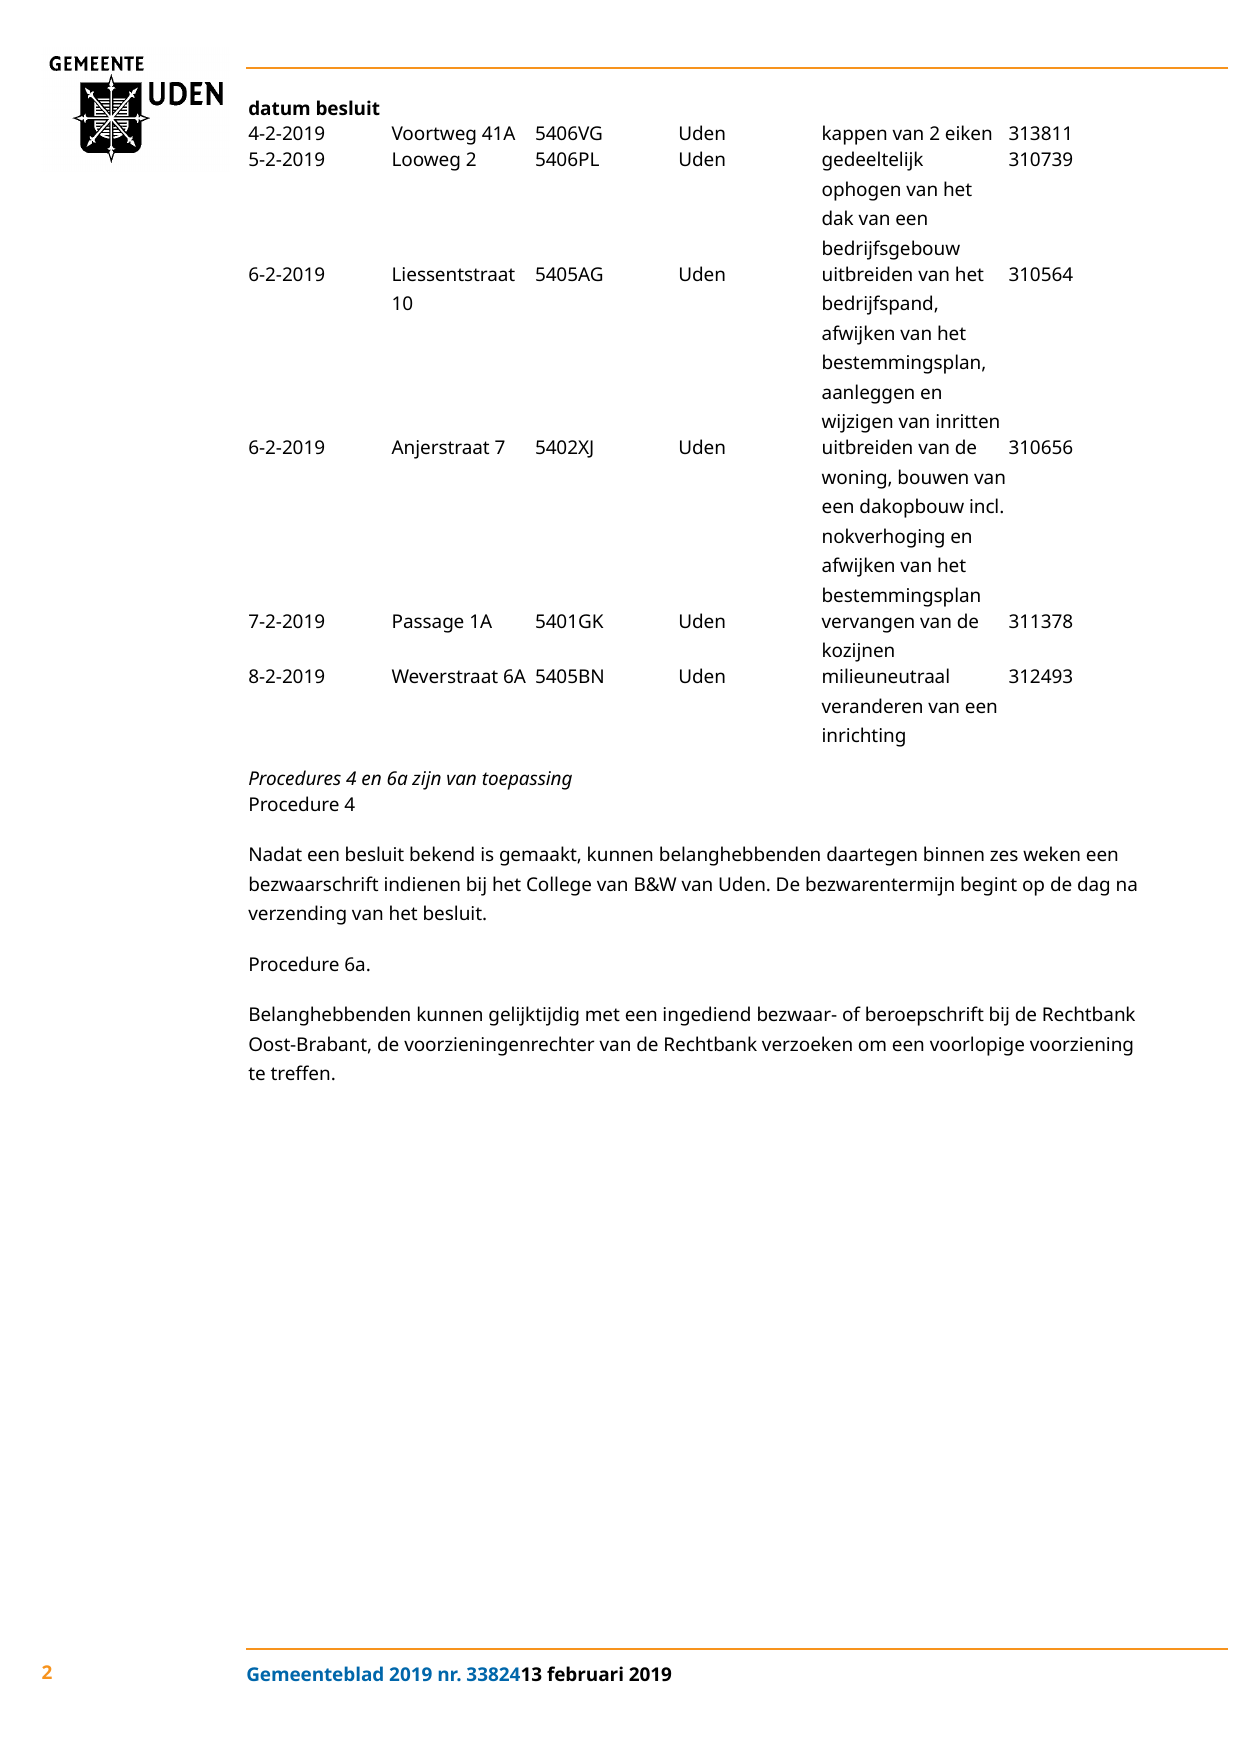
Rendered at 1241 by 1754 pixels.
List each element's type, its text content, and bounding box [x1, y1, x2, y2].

table_cell gedeeltelijk ophogen van het dak van een bedrijfsgebouw [821, 146, 1008, 261]
table_cell 5401GK [535, 608, 678, 663]
table_header [678, 95, 821, 121]
table_cell Weverstraat 6A [391, 663, 535, 748]
table_cell 5-2-2019 [248, 146, 391, 261]
text Procedure 6a. [248, 951, 1152, 976]
table_cell 8-2-2019 [248, 663, 391, 748]
table_cell 5406PL [535, 146, 678, 261]
table_cell Uden [678, 146, 821, 261]
table_header [821, 95, 1008, 121]
table_cell 5405BN [535, 663, 678, 748]
table_cell Liessentstraat 10 [391, 261, 535, 434]
table_header datum besluit [248, 95, 391, 121]
table_cell 313811 [1008, 121, 1152, 146]
table_cell Passage 1A [391, 608, 535, 663]
table_header [391, 95, 535, 121]
table_cell 312493 [1008, 663, 1152, 748]
table_cell vervangen van de kozijnen [821, 608, 1008, 663]
table_cell uitbreiden van het bedrijfspand, afwijken van het bestemmingsplan, aanleggen en wijzigen van inritten [821, 261, 1008, 434]
text Nadat een besluit bekend is gemaakt, kunnen belanghebbenden daartegen binnen zes weken een bezwaarschrift indienen bij het College van B&W van Uden. De bezwarentermijn begint op de dag na verzending van het besluit. [248, 841, 1152, 926]
table_cell Uden [678, 434, 821, 608]
table_cell 311378 [1008, 608, 1152, 663]
table_cell 5402XJ [535, 434, 678, 608]
table_cell 4-2-2019 [248, 121, 391, 146]
table_cell uitbreiden van de woning, bouwen van een dakopbouw incl. nokverhoging en afwijken van het bestemmingsplan [821, 434, 1008, 608]
table_cell kappen van 2 eiken [821, 121, 1008, 146]
table_cell 5405AG [535, 261, 678, 434]
table_cell Looweg 2 [391, 146, 535, 261]
table_cell 310564 [1008, 261, 1152, 434]
table_cell 6-2-2019 [248, 261, 391, 434]
table_cell 6-2-2019 [248, 434, 391, 608]
text Belanghebbenden kunnen gelijktijdig met een ingediend bezwaar- of beroepschrift bij de Rechtbank Oost-Brabant, de voorzieningenrechter van de Rechtbank verzoeken om een voorlopige voorziening te treffen. [248, 1001, 1152, 1086]
picture [41, 47, 231, 172]
table_header [1008, 95, 1152, 121]
table_cell Uden [678, 663, 821, 748]
text Procedure 4 [248, 791, 1152, 816]
table_cell Uden [678, 121, 821, 146]
table_header [535, 95, 678, 121]
text Procedures 4 en 6a zijn van toepassing [248, 765, 1152, 791]
table_cell Uden [678, 608, 821, 663]
table_cell Voortweg 41A [391, 121, 535, 146]
table_cell Uden [678, 261, 821, 434]
table_cell Anjerstraat 7 [391, 434, 535, 608]
table_cell 5406VG [535, 121, 678, 146]
table_cell 7-2-2019 [248, 608, 391, 663]
table_cell 310739 [1008, 146, 1152, 261]
table_cell milieuneutraal veranderen van een inrichting [821, 663, 1008, 748]
table_cell 310656 [1008, 434, 1152, 608]
